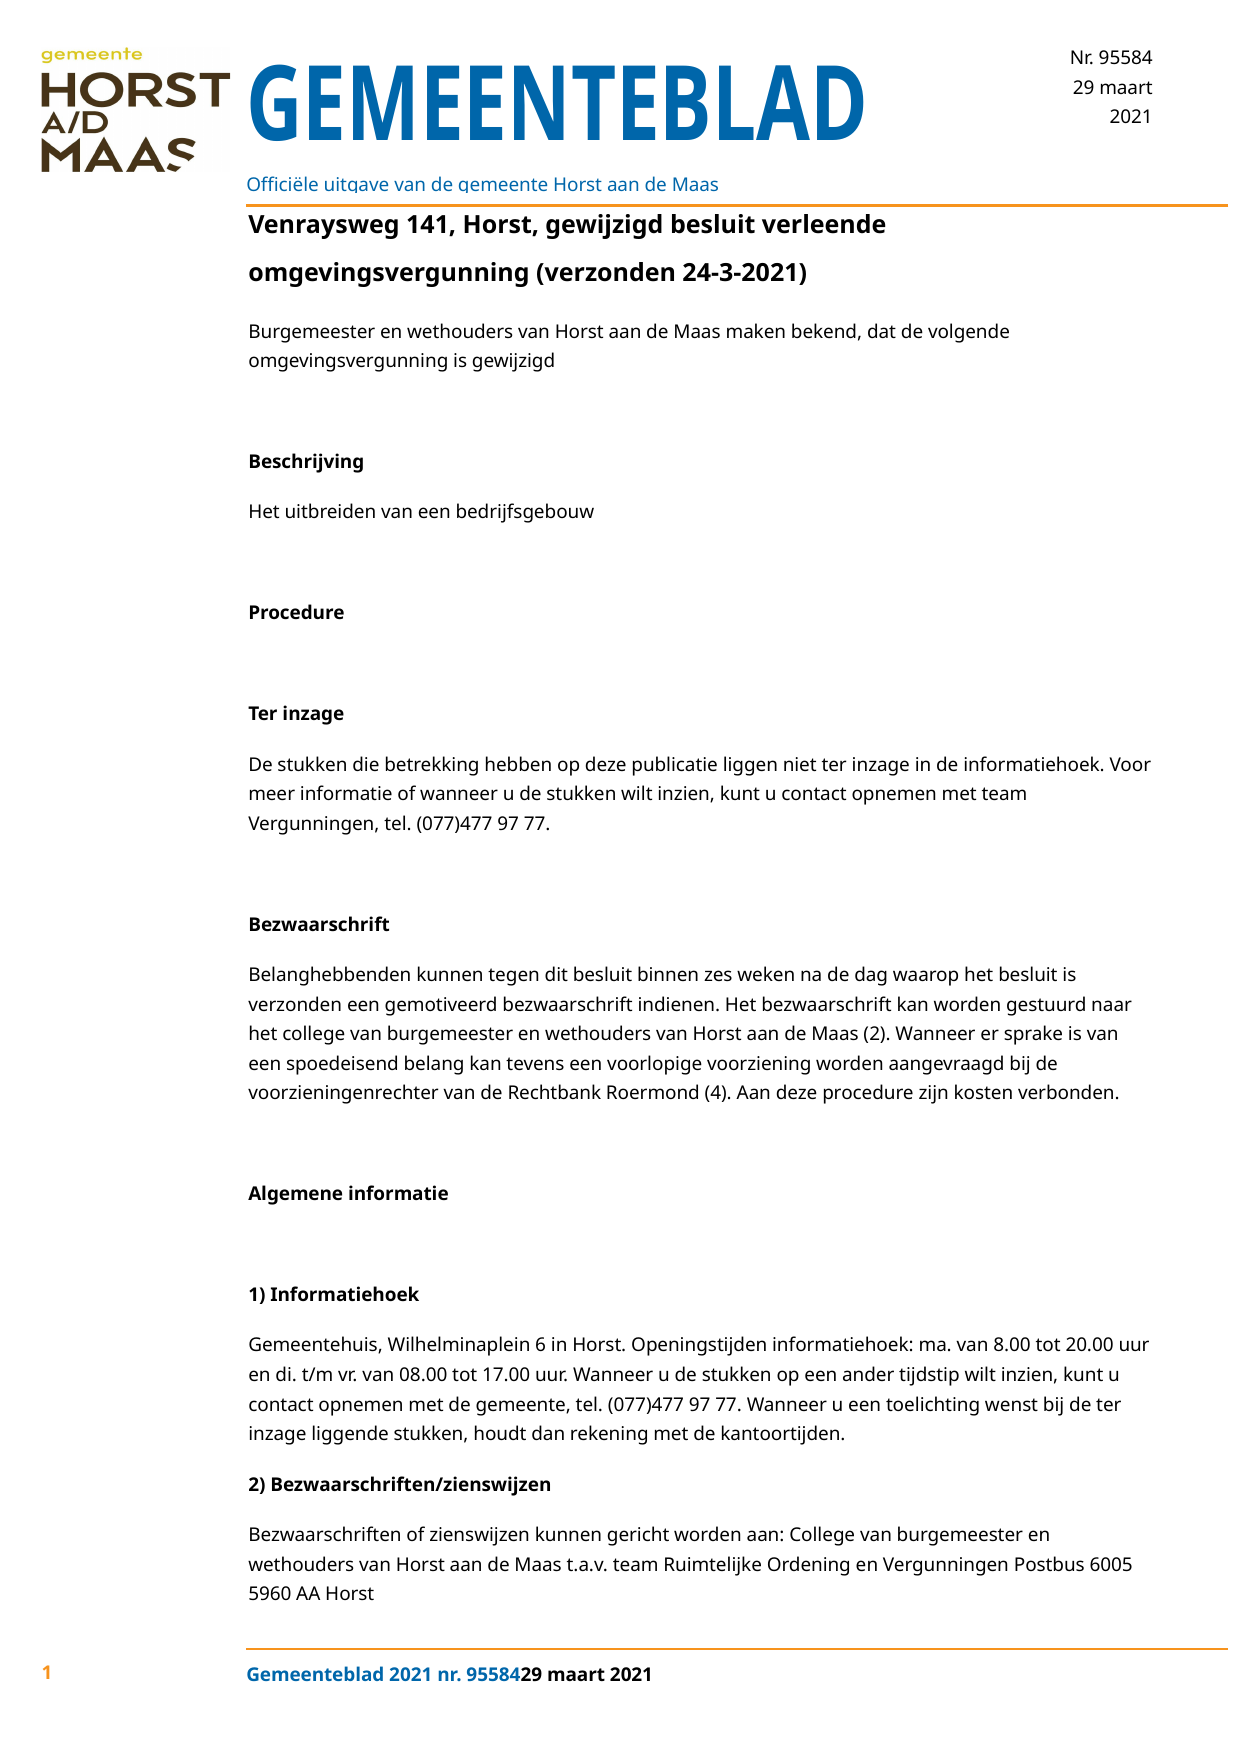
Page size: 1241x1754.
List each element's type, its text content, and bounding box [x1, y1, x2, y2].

text 2) Bezwaarschriften/zienswijzen [248, 1471, 1152, 1497]
text 1) Informatiehoek [248, 1281, 1152, 1307]
text Burgemeester en wethouders van Horst aan de Maas maken bekend, dat de volgende omgevingsvergunning is gewijzigd [248, 318, 1152, 373]
text Het uitbreiden van een bedrijfsgebouw [248, 499, 1152, 524]
text Venraysweg 141, Horst, gewijzigd besluit verleende omgevingsvergunning (verzonden 24-3-2021) [248, 207, 1152, 288]
text Gemeentehuis, Wilhelminaplein 6 in Horst. Openingstijden informatiehoek: ma. van 8.00 tot 20.00 uur en di. t/m vr. van 08.00 tot 17.00 uur. Wanneer u de stukken op een ander tijdstip wilt inzien, kunt u contact opnemen met de gemeente, tel. (077)477 97 77. Wanneer u een toelichting wenst bij de ter inzage liggende stukken, houdt dan rekening met de kantoortijden. [248, 1332, 1152, 1446]
text Procedure [248, 599, 1152, 625]
picture [41, 47, 231, 172]
text Algemene informatie [248, 1180, 1152, 1206]
text Belanghebbenden kunnen tegen dit besluit binnen zes weken na de dag waarop het besluit is verzonden een gemotiveerd bezwaarschrift indienen. Het bezwaarschrift kan worden gestuurd naar het college van burgemeester en wethouders van Horst aan de Maas (2). Wanneer er sprake is van een spoedeisend belang kan tevens een voorlopige voorziening worden aangevraagd bij de voorzieningenrechter van de Rechtbank Roermond (4). Aan deze procedure zijn kosten verbonden. [248, 961, 1152, 1105]
text Ter inzage [248, 700, 1152, 726]
text Beschrijving [248, 448, 1152, 474]
text Bezwaarschrift [248, 911, 1152, 937]
text Bezwaarschriften of zienswijzen kunnen gericht worden aan: College van burgemeester en wethouders van Horst aan de Maas t.a.v. team Ruimtelijke Ordening en Vergunningen Postbus 6005 5960 AA Horst [248, 1521, 1152, 1606]
text De stukken die betrekking hebben op deze publicatie liggen niet ter inzage in de informatiehoek. Voor meer informatie of wanneer u de stukken wilt inzien, kunt u contact opnemen met team Vergunningen, tel. (077)477 97 77. [248, 751, 1152, 836]
